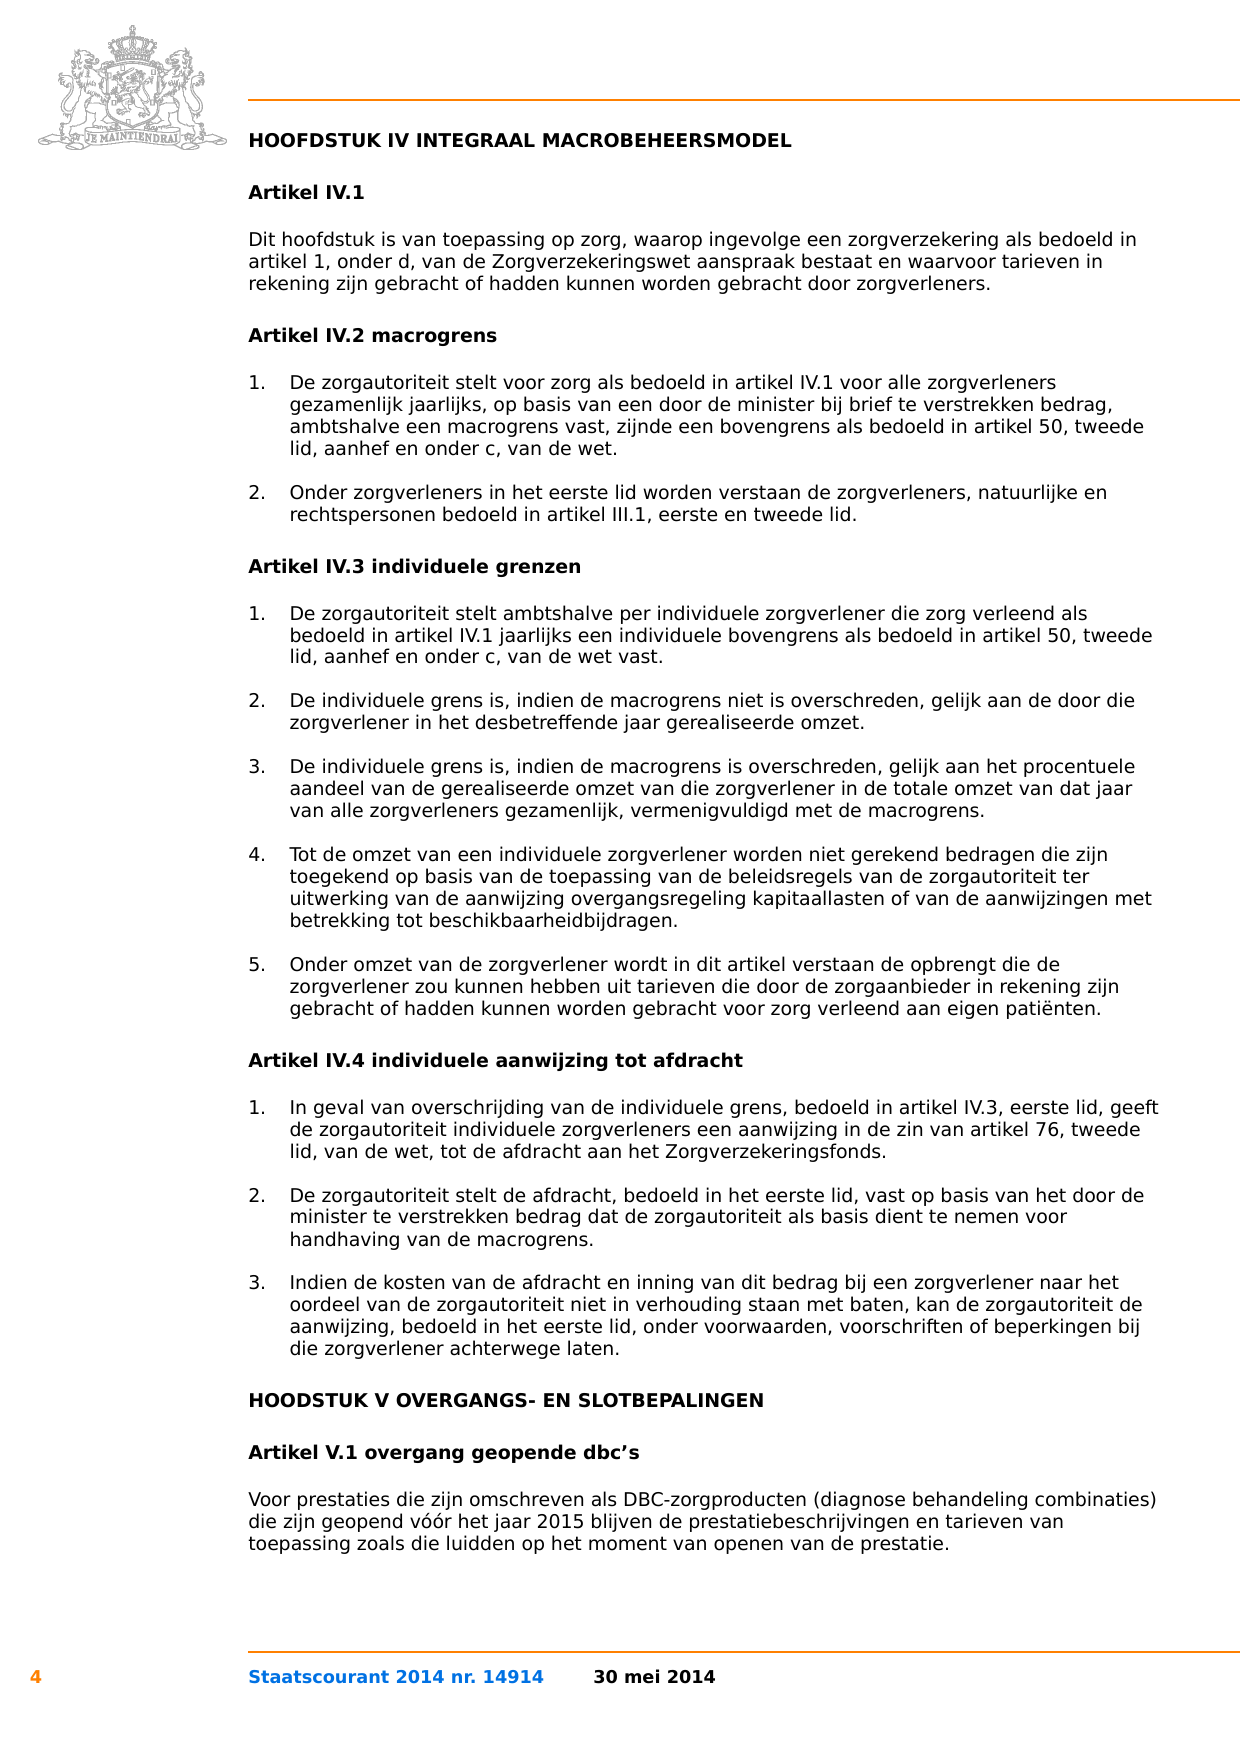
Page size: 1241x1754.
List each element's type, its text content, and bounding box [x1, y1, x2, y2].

text 5. Onder omzet van de zorgverlener wordt in dit artikel verstaan de opbrengt die de zorgverlener zou kunnen hebben uit tarieven die door de zorgaanbieder in rekening zijn gebracht of hadden kunnen worden gebracht voor zorg verleend aan eigen patiënten. [248, 954, 1163, 1020]
subtitle HOODSTUK V OVERGANGS- EN SLOTBEPALINGEN [248, 1390, 1163, 1412]
text Voor prestaties die zijn omschreven als DBC-zorgproducten (diagnose behandeling combinaties) die zijn geopend vóór het jaar 2015 blijven de prestatiebeschrijvingen en tarieven van toepassing zoals die luidden op het moment van openen van de prestatie. [248, 1489, 1163, 1555]
text 2. Onder zorgverleners in het eerste lid worden verstaan de zorgverleners, natuurlijke en rechtspersonen bedoeld in artikel III.1, eerste en tweede lid. [248, 482, 1163, 526]
picture [38, 25, 227, 150]
subtitle HOOFDSTUK IV INTEGRAAL MACROBEHEERSMODEL [248, 130, 1163, 152]
text 3. Indien de kosten van de afdracht en inning van dit bedrag bij een zorgverlener naar het oordeel van de zorgautoriteit niet in verhouding staan met baten, kan de zorgautoriteit de aanwijzing, bedoeld in het eerste lid, onder voorwaarden, voorschriften of beperkingen bij die zorgverlener achterwege laten. [248, 1272, 1163, 1360]
text 2. De individuele grens is, indien de macrogrens niet is overschreden, gelijk aan de door die zorgverlener in het desbetreffende jaar gerealiseerde omzet. [248, 690, 1163, 734]
subtitle Artikel V.1 overgang geopende dbc’s [248, 1442, 1163, 1464]
text 1. De zorgautoriteit stelt voor zorg als bedoeld in artikel IV.1 voor alle zorgverleners gezamenlijk jaarlijks, op basis van een door de minister bij brief te verstrekken bedrag, ambtshalve een macrogrens vast, zijnde een bovengrens als bedoeld in artikel 50, tweede lid, aanhef en onder c, van de wet. [248, 372, 1163, 460]
subtitle Artikel IV.1 [248, 182, 1163, 204]
text Dit hoofdstuk is van toepassing op zorg, waarop ingevolge een zorgverzekering als bedoeld in artikel 1, onder d, van de Zorgverzekeringswet aanspraak bestaat en waarvoor tarieven in rekening zijn gebracht of hadden kunnen worden gebracht door zorgverleners. [248, 229, 1163, 295]
text 1. De zorgautoriteit stelt ambtshalve per individuele zorgverlener die zorg verleend als bedoeld in artikel IV.1 jaarlijks een individuele bovengrens als bedoeld in artikel 50, tweede lid, aanhef en onder c, van de wet vast. [248, 602, 1163, 668]
text 1. In geval van overschrijding van de individuele grens, bedoeld in artikel IV.3, eerste lid, geeft de zorgautoriteit individuele zorgverleners een aanwijzing in de zin van artikel 76, tweede lid, van de wet, tot de afdracht aan het Zorgverzekeringsfonds. [248, 1097, 1163, 1163]
text 3. De individuele grens is, indien de macrogrens is overschreden, gelijk aan het procentuele aandeel van de gerealiseerde omzet van die zorgverlener in de totale omzet van dat jaar van alle zorgverleners gezamenlijk, vermenigvuldigd met de macrogrens. [248, 756, 1163, 822]
subtitle Artikel IV.4 individuele aanwijzing tot afdracht [248, 1050, 1163, 1072]
text 4. Tot de omzet van een individuele zorgverlener worden niet gerekend bedragen die zijn toegekend op basis van de toepassing van de beleidsregels van de zorgautoriteit ter uitwerking van de aanwijzing overgangsregeling kapitaallasten of van de aanwijzingen met betrekking tot beschikbaarheidbijdragen. [248, 844, 1163, 932]
text 2. De zorgautoriteit stelt de afdracht, bedoeld in het eerste lid, vast op basis van het door de minister te verstrekken bedrag dat de zorgautoriteit als basis dient te nemen voor handhaving van de macrogrens. [248, 1184, 1163, 1250]
subtitle Artikel IV.3 individuele grenzen [248, 556, 1163, 577]
subtitle Artikel IV.2 macrogrens [248, 325, 1163, 347]
